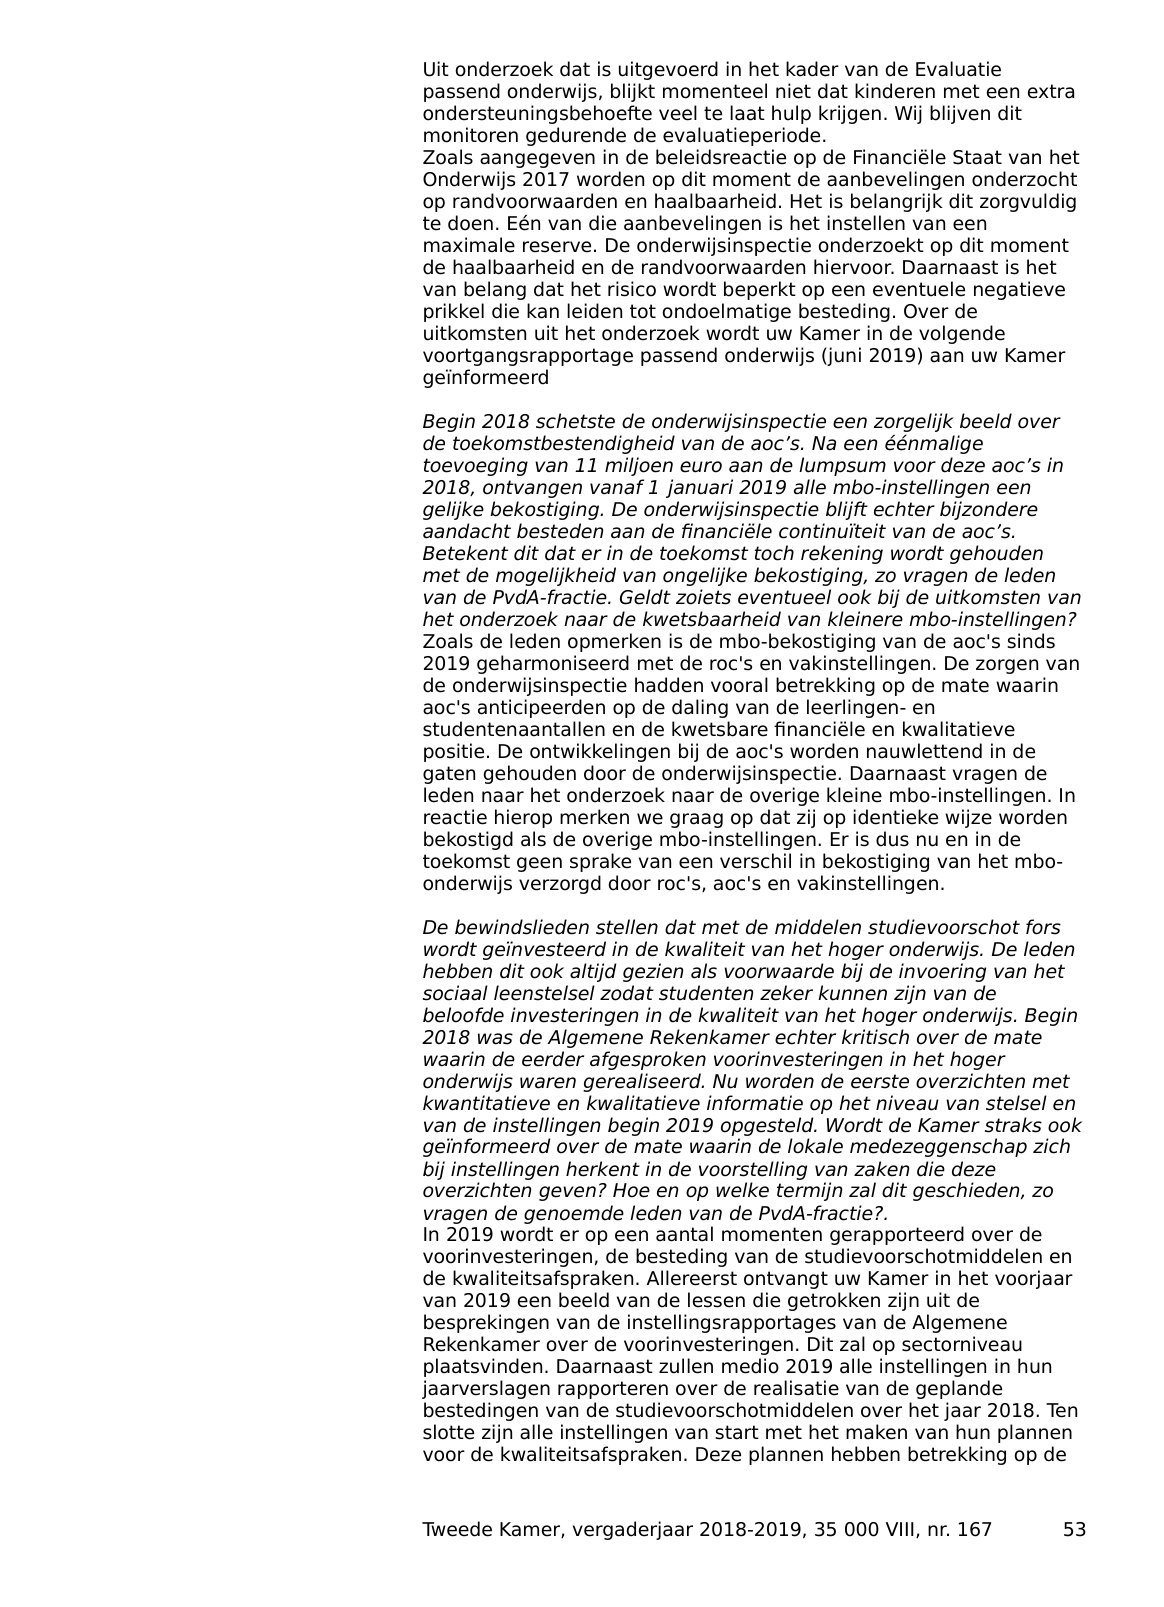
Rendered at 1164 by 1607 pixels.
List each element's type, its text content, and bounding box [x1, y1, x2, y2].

text Zoals aangegeven in de beleidsreactie op de Financiële Staat van het Onderwijs 2017 worden op dit moment de aanbevelingen onderzocht op randvoorwaarden en haalbaarheid. Het is belangrijk dit zorgvuldig te doen. Eén van die aanbevelingen is het instellen van een maximale reserve. De onderwijsinspectie onderzoekt op dit moment de haalbaarheid en de randvoorwaarden hiervoor. Daarnaast is het van belang dat het risico wordt beperkt op een eventuele negatieve prikkel die kan leiden tot ondoelmatige besteding. Over de uitkomsten uit het onderzoek wordt uw Kamer in de volgende voortgangsrapportage passend onderwijs (juni 2019) aan uw Kamer geïnformeerd [422, 147, 1087, 389]
text Begin 2018 schetste de onderwijsinspectie een zorgelijk beeld over de toekomstbestendigheid van de aoc’s. Na een éénmalige toevoeging van 11 miljoen euro aan de lumpsum voor deze aoc’s in 2018, ontvangen vanaf 1 januari 2019 alle mbo-instellingen een gelijke bekostiging. De onderwijsinspectie blijft echter bijzondere aandacht besteden aan de financiële continuïteit van de aoc’s. Betekent dit dat er in de toekomst toch rekening wordt gehouden met de mogelijkheid van ongelijke bekostiging, zo vragen de leden van de PvdA-fractie. Geldt zoiets eventueel ook bij de uitkomsten van het onderzoek naar de kwetsbaarheid van kleinere mbo-instellingen? [422, 411, 1087, 631]
text Zoals de leden opmerken is de mbo-bekostiging van de aoc's sinds 2019 geharmoniseerd met de roc's en vakinstellingen. De zorgen van de onderwijsinspectie hadden vooral betrekking op de mate waarin aoc's anticipeerden op de daling van de leerlingen- en studentenaantallen en de kwetsbare financiële en kwalitatieve positie. De ontwikkelingen bij de aoc's worden nauwlettend in de gaten gehouden door de onderwijsinspectie. Daarnaast vragen de leden naar het onderzoek naar de overige kleine mbo-instellingen. In reactie hierop merken we graag op dat zij op identieke wijze worden bekostigd als de overige mbo-instellingen. Er is dus nu en in de toekomst geen sprake van een verschil in bekostiging van het mbo-onderwijs verzorgd door roc's, aoc's en vakinstellingen. [422, 631, 1087, 894]
text In 2019 wordt er op een aantal momenten gerapporteerd over de voorinvesteringen, de besteding van de studievoorschotmiddelen en de kwaliteitsafspraken. Allereerst ontvangt uw Kamer in het voorjaar van 2019 een beeld van de lessen die getrokken zijn uit de besprekingen van de instellingsrapportages van de Algemene Rekenkamer over de voorinvesteringen. Dit zal op sectorniveau plaatsvinden. Daarnaast zullen medio 2019 alle instellingen in hun jaarverslagen rapporteren over de realisatie van de geplande bestedingen van de studievoorschotmiddelen over het jaar 2018. Ten slotte zijn alle instellingen van start met het maken van hun plannen voor de kwaliteitsafspraken. Deze plannen hebben betrekking op de [422, 1224, 1087, 1466]
text Uit onderzoek dat is uitgevoerd in het kader van de Evaluatie passend onderwijs, blijkt momenteel niet dat kinderen met een extra ondersteuningsbehoefte veel te laat hulp krijgen. Wij blijven dit monitoren gedurende de evaluatieperiode. [422, 59, 1087, 147]
text De bewindslieden stellen dat met de middelen studievoorschot fors wordt geïnvesteerd in de kwaliteit van het hoger onderwijs. De leden hebben dit ook altijd gezien als voorwaarde bij de invoering van het sociaal leenstelsel zodat studenten zeker kunnen zijn van de beloofde investeringen in de kwaliteit van het hoger onderwijs. Begin 2018 was de Algemene Rekenkamer echter kritisch over de mate waarin de eerder afgesproken voorinvesteringen in het hoger onderwijs waren gerealiseerd. Nu worden de eerste overzichten met kwantitatieve en kwalitatieve informatie op het niveau van stelsel en van de instellingen begin 2019 opgesteld. Wordt de Kamer straks ook geïnformeerd over de mate waarin de lokale medezeggenschap zich bij instellingen herkent in de voorstelling van zaken die deze overzichten geven? Hoe en op welke termijn zal dit geschieden, zo vragen de genoemde leden van de PvdA-fractie?. [422, 917, 1087, 1224]
